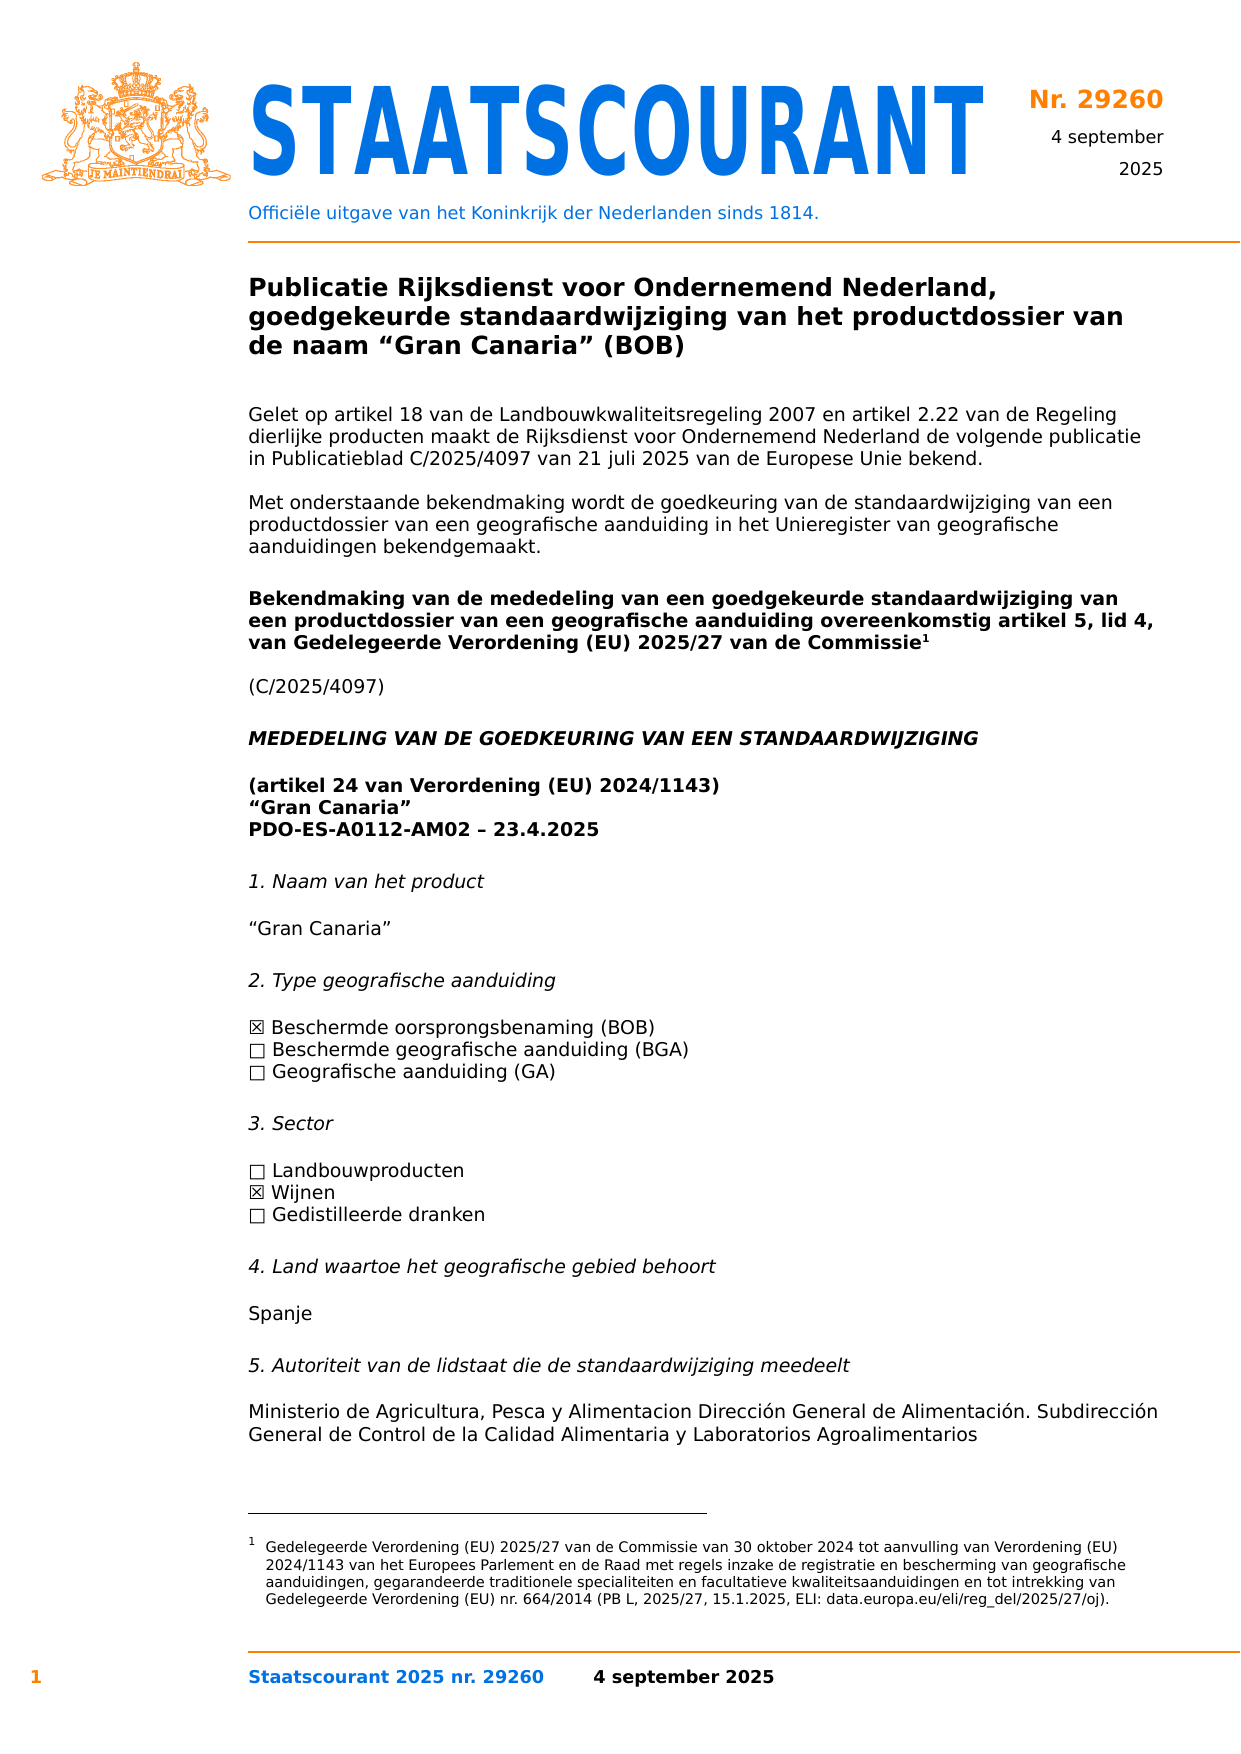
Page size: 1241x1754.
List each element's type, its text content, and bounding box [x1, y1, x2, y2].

text □ Gedistilleerde dranken [248, 1203, 1163, 1226]
subtitle 1. Naam van het product [248, 871, 1163, 893]
subtitle Bekendmaking van de mededeling van een goedgekeurde standaardwijziging van een productdossier van een geografische aanduiding overeenkomstig artikel 5, lid 4, van Gedelegeerde Verordening (EU) 2025/27 van de Commissie [248, 588, 1163, 654]
table_header Nr. 29260 [998, 62, 1240, 121]
text (artikel 24 van Verordening (EU) 2024/1143) [248, 775, 1163, 797]
text Ministerio de Agricultura, Pesca y Alimentacion Dirección General de Alimentación. Subdirección General de Control de la Calidad Alimentaria y Laboratorios Agroalimentarios [248, 1401, 1163, 1445]
text □ Landbouwproducten [248, 1159, 1163, 1182]
table_header [25, 62, 248, 241]
text Gelet op artikel 18 van de Landbouwkwaliteitsregeling 2007 en artikel 2.22 van de Regeling dierlijke producten maakt de Rijksdienst voor Ondernemend Nederland de volgende publicatie in Publicatieblad C/2025/4097 van 21 juli 2025 van de Europese Unie bekend. [248, 404, 1163, 470]
text (C/2025/4097) [248, 676, 1163, 698]
table_cell 4 september [998, 121, 1240, 153]
subtitle Publicatie Rijksdienst voor Ondernemend Nederland, goedgekeurde standaardwijziging van het productdossier van de naam “Gran Canaria” (BOB) [248, 273, 1163, 361]
subtitle 2. Type geografische aanduiding [248, 970, 1163, 992]
text Met onderstaande bekendmaking wordt de goedkeuring van de standaardwijziging van een productdossier van een geografische aanduiding in het Unieregister van geografische aanduidingen bekendgemaakt. [248, 492, 1163, 558]
text “Gran Canaria” [248, 797, 1163, 819]
subtitle 4. Land waartoe het geografische gebied behoort [248, 1256, 1163, 1277]
table_cell 2025 [998, 153, 1240, 203]
subtitle 5. Autoriteit van de lidstaat die de standaardwijziging meedeelt [248, 1354, 1163, 1376]
subtitle MEDEDELING VAN DE GOEDKEURING VAN EEN STANDAARDWIJZIGING [248, 728, 1163, 750]
table_cell Officiële uitgave van het Koninkrijk der Nederlanden sinds 1814. [248, 203, 1240, 241]
text □ Beschermde geografische aanduiding (BGA) [248, 1039, 1163, 1061]
text “Gran Canaria” [248, 918, 1163, 940]
text Spanje [248, 1302, 1163, 1324]
text □ Geografische aanduiding (GA) [248, 1061, 1163, 1083]
text Gedelegeerde Verordening (EU) 2025/27 van de Commissie van 30 oktober 2024 tot aanvulling van Verordening (EU) 2024/1143 van het Europees Parlement en de Raad met regels inzake de registratie en bescherming van geografische aanduidingen, gegarandeerde traditionele specialiteiten en facultatieve kwaliteitsaanduidingen en tot intrekking van Gedelegeerde Verordening (EU) nr. 664/2014 (PB L, 2025/27, 15.1.2025, ELI: data.europa.eu/eli/reg_del/2025/27/oj). [248, 1535, 1163, 1608]
text ☒ Wijnen [248, 1182, 1163, 1203]
table_header STAATSCOURANT [248, 62, 998, 203]
subtitle 3. Sector [248, 1113, 1163, 1134]
text ☒ Beschermde oorsprongsbenaming (BOB) [248, 1017, 1163, 1039]
text PDO-ES-A0112-AM02 – 23.4.2025 [248, 819, 1163, 841]
picture [41, 62, 231, 186]
